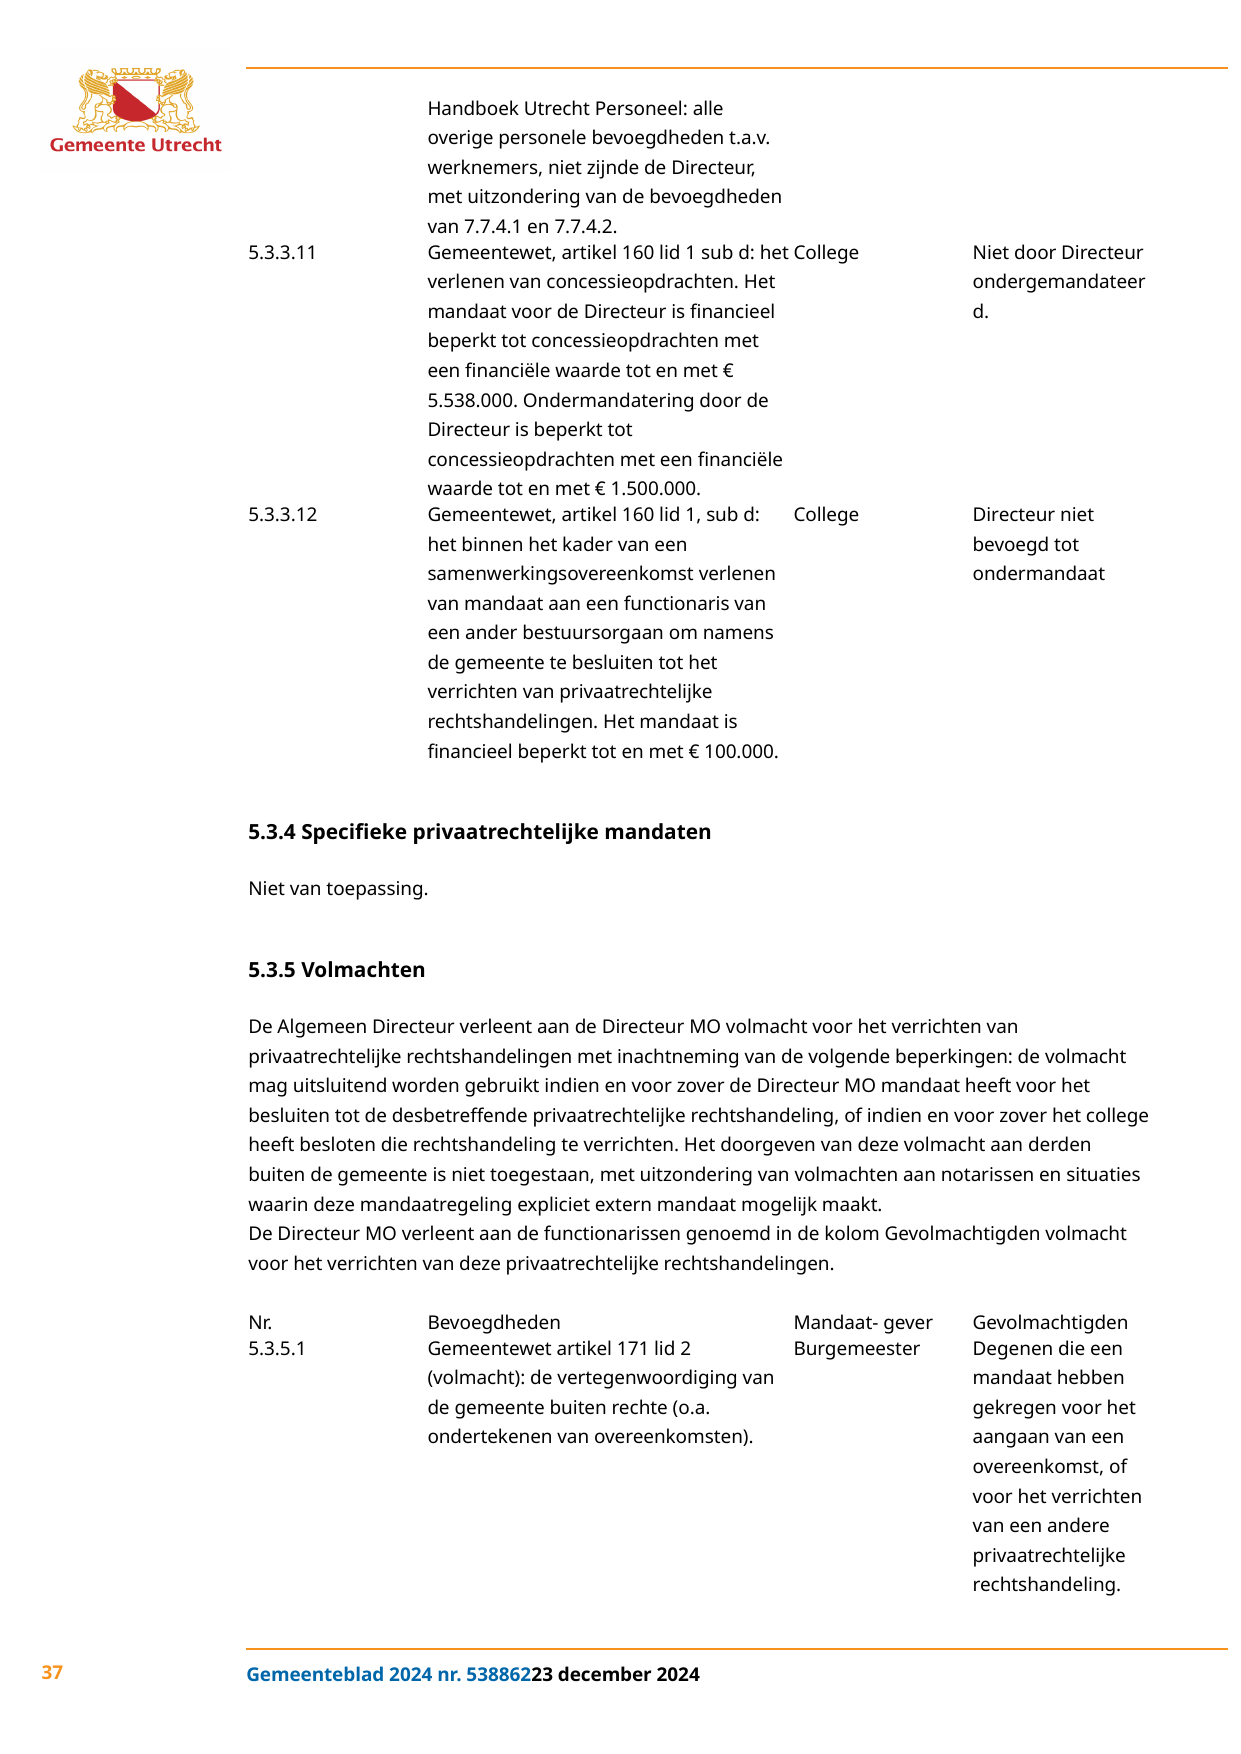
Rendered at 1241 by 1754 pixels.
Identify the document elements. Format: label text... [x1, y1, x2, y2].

table_cell Degenen die een mandaat hebben gekregen voor het aangaan van een overeenkomst, of voor het verrichten van een andere privaatrechtelijke rechtshandeling. [973, 1335, 1152, 1597]
table_cell Niet door Directeur ondergemandateerd. [973, 239, 1152, 501]
text De Algemeen Directeur verleent aan de Directeur MO volmacht voor het verrichten van privaatrechtelijke rechtshandelingen met inachtneming van de volgende beperkingen: de volmacht mag uitsluitend worden gebruikt indien en voor zover de Directeur MO mandaat heeft voor het besluiten tot de desbetreffende privaatrechtelijke rechtshandeling, of indien en voor zover het college heeft besloten die rechtshandeling te verrichten. Het doorgeven van deze volmacht aan derden buiten de gemeente is niet toegestaan, met uitzondering van volmachten aan notarissen en situaties waarin deze mandaatregeling expliciet extern mandaat mogelijk maakt. [248, 1013, 1152, 1217]
table_cell 5.3.3.12 [248, 501, 427, 764]
table_header Mandaat- gever [793, 1309, 972, 1335]
text Niet van toepassing. [248, 875, 1152, 901]
picture [41, 47, 231, 172]
text 5.3.5 Volmachten [248, 955, 1152, 984]
table_cell Gemeentewet, artikel 160 lid 1, sub d: het binnen het kader van een samenwerkingsovereenkomst verlenen van mandaat aan een functionaris van een ander bestuursorgaan om namens de gemeente te besluiten tot het verrichten van privaatrechtelijke rechtshandelingen. Het mandaat is financieel beperkt tot en met € 100.000. [427, 501, 793, 764]
table_cell [248, 95, 427, 239]
table_cell 5.3.3.11 [248, 239, 427, 501]
table_header Nr. [248, 1309, 427, 1335]
table_cell Gemeentewet artikel 171 lid 2 (volmacht): de vertegenwoordiging van de gemeente buiten rechte (o.a. ondertekenen van overeenkomsten). [427, 1335, 793, 1597]
table_cell College [793, 501, 972, 764]
table_cell Gemeentewet, artikel 160 lid 1 sub d: het verlenen van concessieopdrachten. Het mandaat voor de Directeur is financieel beperkt tot concessieopdrachten met een financiële waarde tot en met € 5.538.000. Ondermandatering door de Directeur is beperkt tot concessieopdrachten met een financiële waarde tot en met € 1.500.000. [427, 239, 793, 501]
table_cell Directeur niet bevoegd tot ondermandaat [973, 501, 1152, 764]
text 5.3.4 Specifieke privaatrechtelijke mandaten [248, 817, 1152, 846]
table_cell [973, 95, 1152, 239]
table_cell Burgemeester [793, 1335, 972, 1597]
table_cell [793, 95, 972, 239]
table_header Gevolmachtigden [973, 1309, 1152, 1335]
text De Directeur MO verleent aan de functionarissen genoemd in de kolom Gevolmachtigden volmacht voor het verrichten van deze privaatrechtelijke rechtshandelingen. [248, 1220, 1152, 1276]
table_cell Handboek Utrecht Personeel: alle overige personele bevoegdheden t.a.v. werknemers, niet zijnde de Directeur, met uitzondering van de bevoegdheden van 7.7.4.1 en 7.7.4.2. [427, 95, 793, 239]
table_cell College [793, 239, 972, 501]
table_header Bevoegdheden [427, 1309, 793, 1335]
table_cell 5.3.5.1 [248, 1335, 427, 1597]
